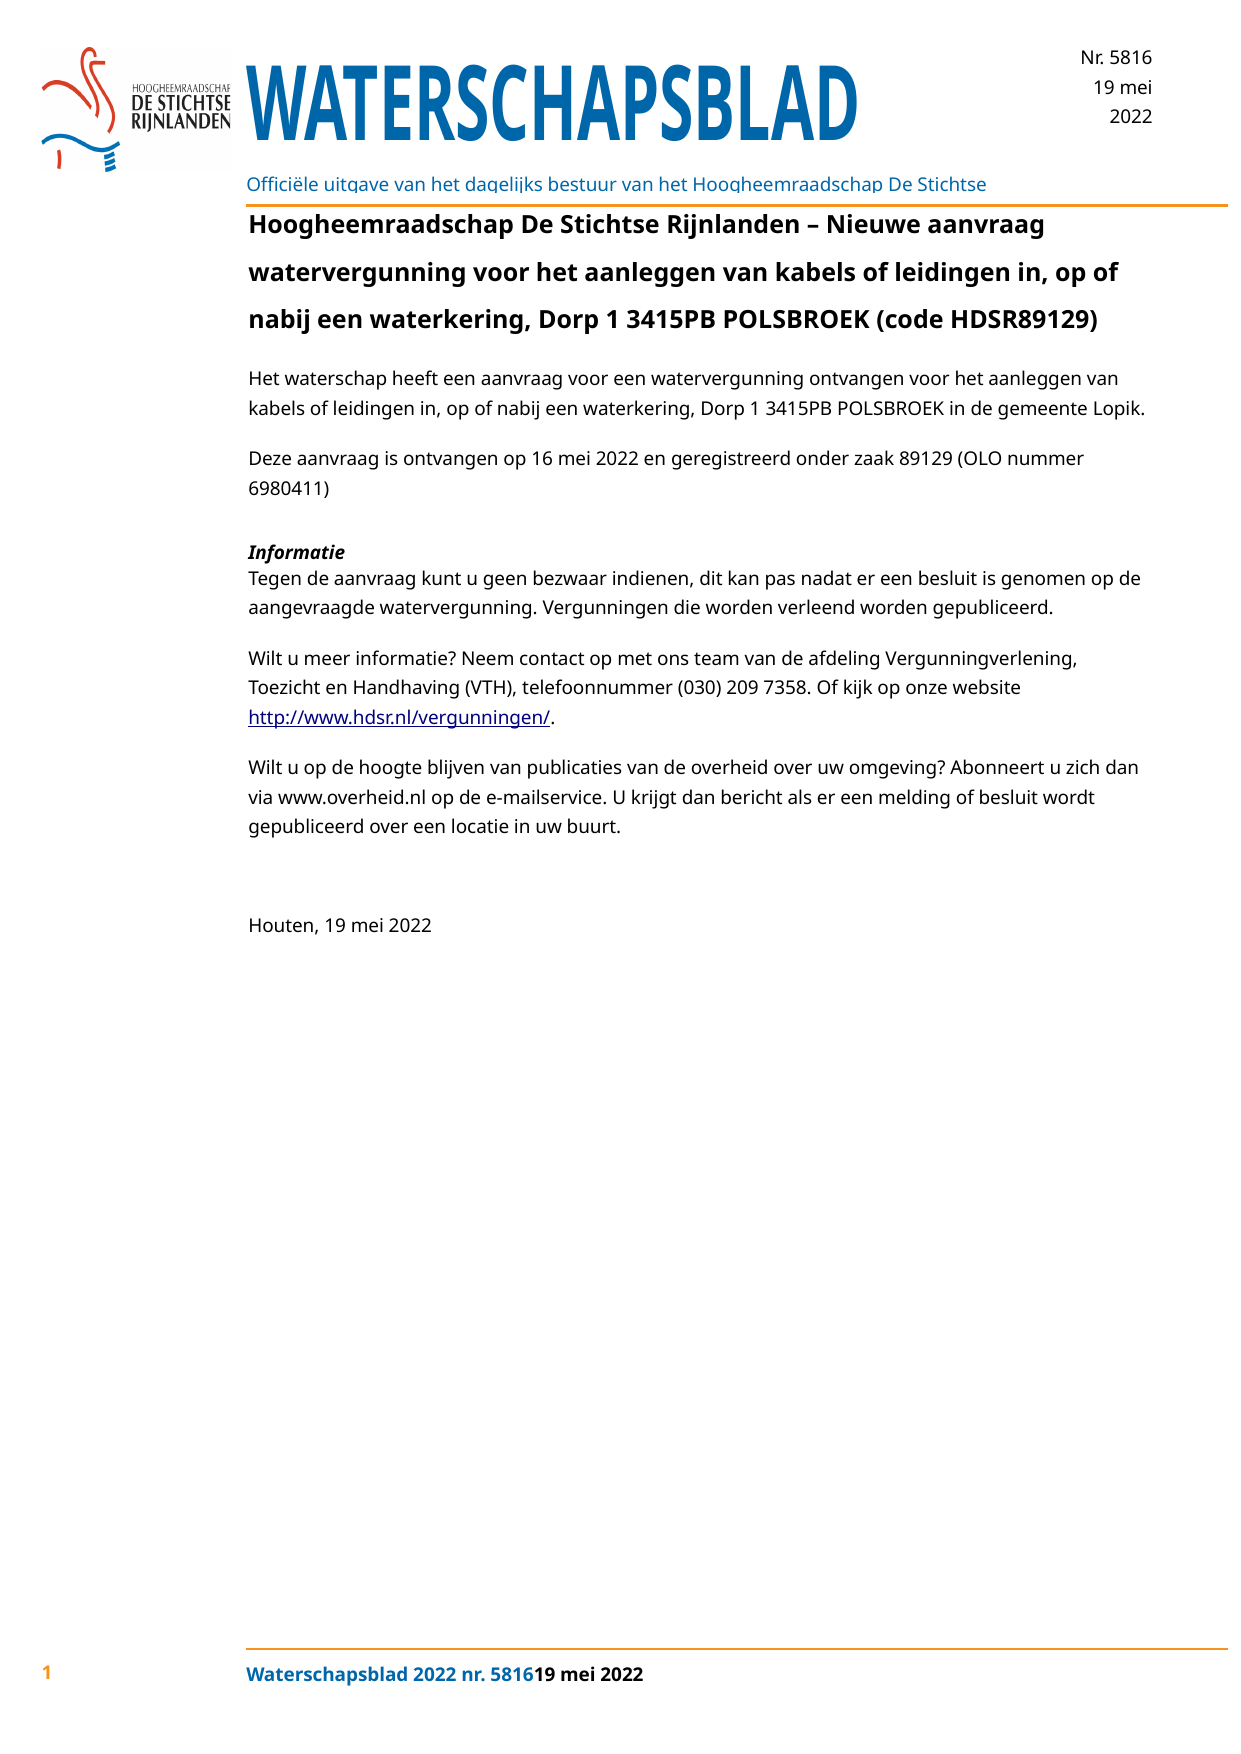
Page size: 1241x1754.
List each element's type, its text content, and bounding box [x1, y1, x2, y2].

text Wilt u op de hoogte blijven van publicaties van de overheid over uw omgeving? Abonneert u zich dan via www.overheid.nl op de e-mailservice. U krijgt dan bericht als er een melding of besluit wordt gepubliceerd over een locatie in uw buurt. [248, 754, 1152, 839]
text Hoogheemraadschap De Stichtse Rijnlanden – Nieuwe aanvraag watervergunning voor het aanleggen van kabels of leidingen in, op of nabij een waterkering, Dorp 1 3415PB POLSBROEK (code HDSR89129) [248, 207, 1152, 336]
text Wilt u meer informatie? Neem contact op met ons team van de afdeling Vergunningverlening, Toezicht en Handhaving (VTH), telefoonnummer (030) 209 7358. Of kijk op onze website http://www.hdsr.nl/vergunningen/. [248, 645, 1152, 730]
text Houten, 19 mei 2022 [248, 912, 1152, 937]
text Het waterschap heeft een aanvraag voor een watervergunning ontvangen voor het aanleggen van kabels of leidingen in, op of nabij een waterkering, Dorp 1 3415PB POLSBROEK in de gemeente Lopik. [248, 366, 1152, 421]
text Deze aanvraag is ontvangen op 16 mei 2022 en geregistreerd onder zaak 89129 (OLO nummer 6980411) [248, 446, 1152, 501]
text Tegen de aanvraag kunt u geen bezwaar indienen, dit kan pas nadat er een besluit is genomen op de aangevraagde watervergunning. Vergunningen die worden verleend worden gepubliceerd. [248, 565, 1152, 620]
text Informatie [248, 539, 1152, 565]
picture [41, 47, 231, 172]
